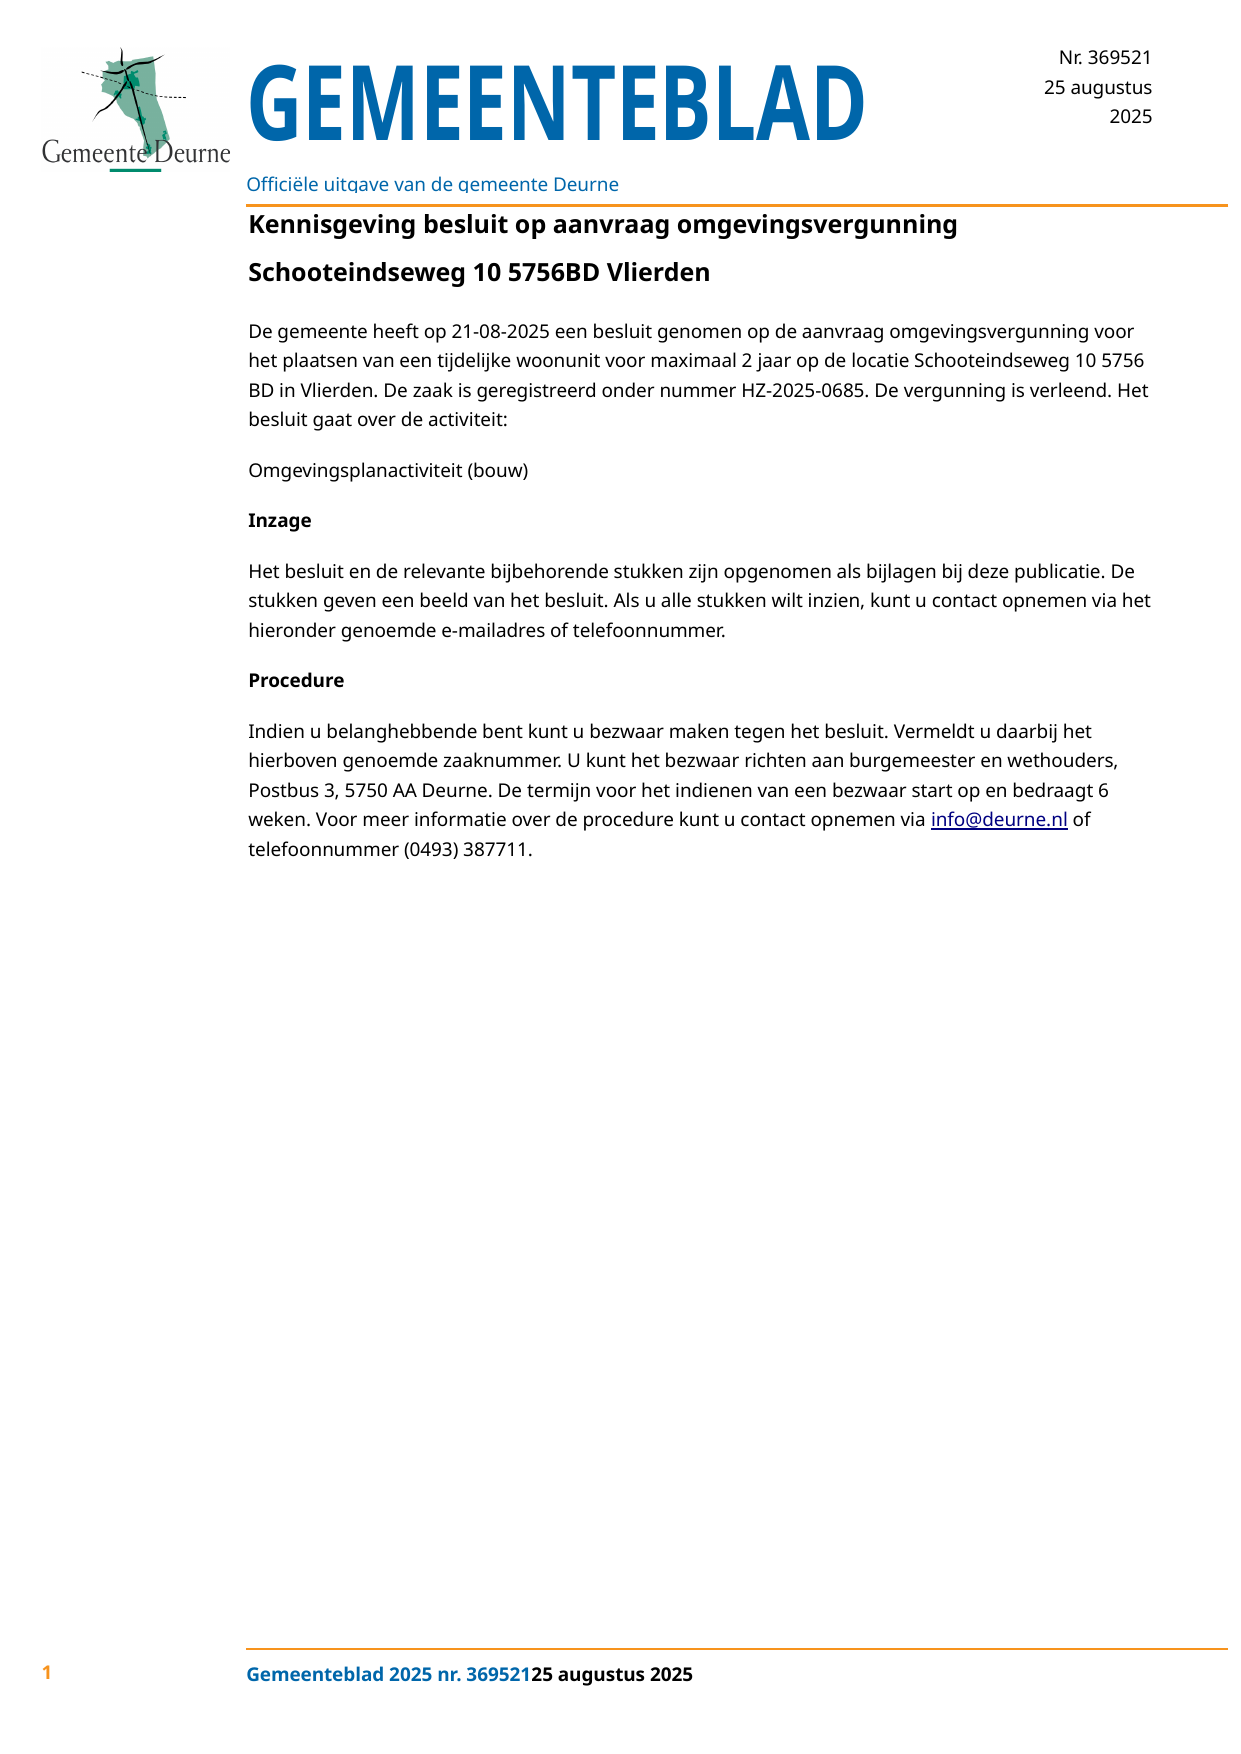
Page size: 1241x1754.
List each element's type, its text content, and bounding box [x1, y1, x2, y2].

text Inzage [248, 507, 1152, 533]
text Indien u belanghebbende bent kunt u bezwaar maken tegen het besluit. Vermeldt u daarbij het hierboven genoemde zaaknummer. U kunt het bezwaar richten aan burgemeester en wethouders, Postbus 3, 5750 AA Deurne. De termijn voor het indienen van een bezwaar start op en bedraagt 6 weken. Voor meer informatie over de procedure kunt u contact opnemen via info@deurne.nl of telefoonnummer (0493) 387711. [248, 718, 1152, 862]
text Kennisgeving besluit op aanvraag omgevingsvergunning Schooteindseweg 10 5756BD Vlierden [248, 207, 1152, 288]
text Het besluit en de relevante bijbehorende stukken zijn opgenomen als bijlagen bij deze publicatie. De stukken geven een beeld van het besluit. Als u alle stukken wilt inzien, kunt u contact opnemen via het hieronder genoemde e-mailadres of telefoonnummer. [248, 558, 1152, 643]
picture [41, 47, 231, 172]
text Omgevingsplanactiviteit (bouw) [248, 457, 1152, 483]
text Procedure [248, 667, 1152, 693]
text De gemeente heeft op 21-08-2025 een besluit genomen op de aanvraag omgevingsvergunning voor het plaatsen van een tijdelijke woonunit voor maximaal 2 jaar op de locatie Schooteindseweg 10 5756 BD in Vlierden. De zaak is geregistreerd onder nummer HZ-2025-0685. De vergunning is verleend. Het besluit gaat over de activiteit: [248, 318, 1152, 432]
